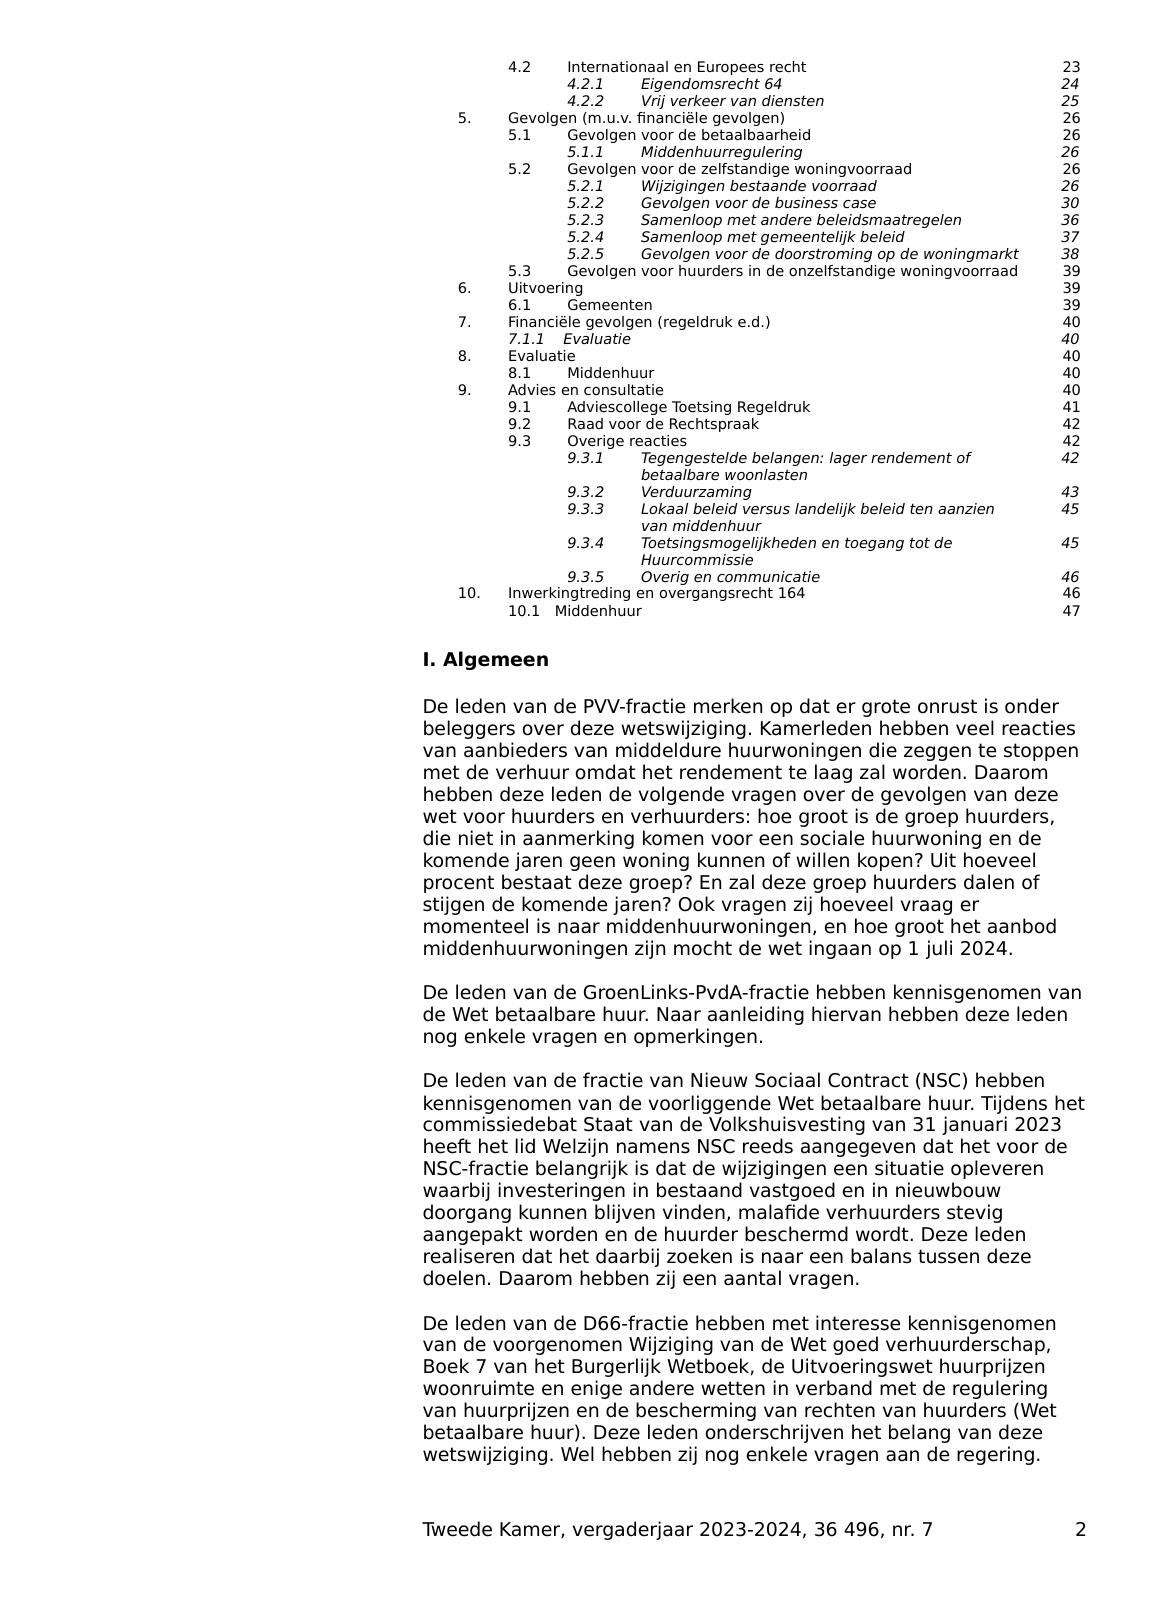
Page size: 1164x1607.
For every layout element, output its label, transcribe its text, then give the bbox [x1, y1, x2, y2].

table_cell Wijzigingen bestaande voorraad [635, 178, 1027, 195]
table_cell [452, 416, 502, 433]
table_cell [422, 144, 452, 161]
table_cell [452, 212, 502, 229]
table_cell [422, 331, 452, 348]
table_cell 5.2.5 [561, 246, 635, 263]
table_cell Advies en consultatie [502, 382, 1027, 399]
table_cell 5.2 [502, 161, 561, 178]
table_cell Samenloop met gemeentelijk beleid [635, 229, 1027, 246]
table_cell [422, 501, 452, 534]
table_cell [422, 229, 452, 246]
text De leden van de GroenLinks-PvdA-fractie hebben kennisgenomen van de Wet betaalbare huur. Naar aanleiding hiervan hebben deze leden nog enkele vragen en opmerkingen. [422, 982, 1087, 1048]
table_cell Gevolgen voor huurders in de onzelfstandige woningvoorraad [561, 263, 1027, 280]
table_cell 39 [1028, 263, 1087, 280]
table_cell [452, 76, 502, 93]
table_cell 5.2.2 [561, 195, 635, 212]
table_cell [422, 399, 452, 416]
table_cell [422, 59, 452, 76]
table_cell 40 [1028, 314, 1087, 331]
table_cell [422, 195, 452, 212]
table_cell 9.2 [502, 416, 561, 433]
table_cell [452, 127, 502, 144]
table_cell 41 [1028, 399, 1087, 416]
table_cell Eigendomsrecht 64 [635, 76, 1027, 93]
table_cell [422, 127, 452, 144]
table_cell [452, 229, 502, 246]
table_cell 9.3.2 [561, 484, 635, 501]
table_cell 42 [1028, 433, 1087, 449]
table_cell 5.1.1 [561, 144, 635, 161]
table_cell 9.3.5 [561, 569, 635, 585]
table_cell 45 [1028, 535, 1087, 568]
table_cell 43 [1028, 484, 1087, 501]
table_cell Lokaal beleid versus landelijk beleid ten aanzien van middenhuur [635, 501, 1027, 534]
table_cell [422, 484, 452, 501]
table_cell 7. [452, 314, 502, 331]
table_cell [422, 348, 452, 365]
table_cell 30 [1028, 195, 1087, 212]
table_cell 5.1 [502, 127, 561, 144]
table_cell 39 [1028, 297, 1087, 314]
table_cell Overig en communicatie [635, 569, 1027, 585]
table_cell 4.2.1 [561, 76, 635, 93]
table_cell [422, 585, 452, 602]
table_cell 46 [1028, 569, 1087, 585]
table_cell [422, 246, 452, 263]
table_cell [452, 399, 502, 416]
table_cell 26 [1028, 178, 1087, 195]
table_cell Toetsingsmogelijkheden en toegang tot de Huurcommissie [635, 535, 1027, 568]
table_cell [452, 569, 502, 585]
table_cell 4.2 [502, 59, 561, 76]
table_cell [502, 178, 561, 195]
table_cell [422, 535, 452, 568]
table_cell [452, 59, 502, 76]
table_cell [422, 450, 452, 483]
table_cell Gevolgen (m.u.v. financiële gevolgen) [502, 110, 1027, 127]
table_cell 6. [452, 280, 502, 297]
table_cell [452, 501, 502, 534]
table_cell [452, 603, 502, 619]
table_cell [452, 178, 502, 195]
table_cell 40 [1028, 365, 1087, 382]
table_cell [502, 501, 561, 534]
table_cell [422, 212, 452, 229]
table_cell 5.2.4 [561, 229, 635, 246]
table_cell [422, 365, 452, 382]
table_cell 5.2.1 [561, 178, 635, 195]
table_cell 5.3 [502, 263, 561, 280]
table_cell [452, 484, 502, 501]
table_cell 8.1 [502, 365, 561, 382]
table_cell 26 [1028, 127, 1087, 144]
table_cell 9.3.1 [561, 450, 635, 483]
table_cell [452, 450, 502, 483]
table_cell Financiële gevolgen (regeldruk e.d.) [502, 314, 1027, 331]
table_cell [502, 212, 561, 229]
table_cell [422, 433, 452, 449]
table_cell 24 [1028, 76, 1087, 93]
table_cell [452, 195, 502, 212]
table_cell 8. [452, 348, 502, 365]
table_cell 5. [452, 110, 502, 127]
text De leden van de D66-fractie hebben met interesse kennisgenomen van de voorgenomen Wijziging van de Wet goed verhuurderschap, Boek 7 van het Burgerlijk Wetboek, de Uitvoeringswet huurprijzen woonruimte en enige andere wetten in verband met de regulering van huurprijzen en de bescherming van rechten van huurders (Wet betaalbare huur). Deze leden onderschrijven het belang van deze wetswijziging. Wel hebben zij nog enkele vragen aan de regering. [422, 1312, 1087, 1466]
table_cell Gevolgen voor de betaalbaarheid [561, 127, 1027, 144]
table_cell 9. [452, 382, 502, 399]
table_cell Gevolgen voor de business case [635, 195, 1027, 212]
table_cell [502, 76, 561, 93]
table_cell 23 [1028, 59, 1087, 76]
table_cell [452, 535, 502, 568]
table_cell [422, 314, 452, 331]
table_cell 46 [1028, 585, 1087, 602]
table_cell 9.1 [502, 399, 561, 416]
table_cell [502, 195, 561, 212]
table_cell 45 [1028, 501, 1087, 534]
table_cell 40 [1028, 348, 1087, 365]
table_cell [502, 144, 561, 161]
table_cell 5.2.3 [561, 212, 635, 229]
table_cell 6.1 [502, 297, 561, 314]
table_cell [452, 331, 502, 348]
table_cell 4.2.2 [561, 93, 635, 110]
table_cell 9.3.4 [561, 535, 635, 568]
table_cell 26 [1028, 110, 1087, 127]
table_cell [422, 416, 452, 433]
table_cell Gevolgen voor de doorstroming op de woningmarkt [635, 246, 1027, 263]
subtitle I. Algemeen [422, 649, 1087, 671]
table_cell [422, 297, 452, 314]
table_cell 36 [1028, 212, 1087, 229]
table_cell [422, 110, 452, 127]
table_cell [422, 603, 452, 619]
table_cell 10.1 Middenhuur [502, 603, 1027, 619]
table_cell 38 [1028, 246, 1087, 263]
table_cell Raad voor de Rechtspraak [561, 416, 1027, 433]
table_cell [452, 365, 502, 382]
table_cell 25 [1028, 93, 1087, 110]
table_cell [502, 450, 561, 483]
table_cell 7.1.1 Evaluatie [502, 331, 1027, 348]
table_cell Tegengestelde belangen: lager rendement of betaalbare woonlasten [635, 450, 1027, 483]
table_cell Middenhuurregulering [635, 144, 1027, 161]
table_cell [452, 263, 502, 280]
table_cell Adviescollege Toetsing Regeldruk [561, 399, 1027, 416]
table_cell Middenhuur [561, 365, 1027, 382]
table_cell [502, 246, 561, 263]
table_cell 47 [1028, 603, 1087, 619]
text De leden van de fractie van Nieuw Sociaal Contract (NSC) hebben kennisgenomen van de voorliggende Wet betaalbare huur. Tijdens het commissiedebat Staat van de Volkshuisvesting van 31 januari 2023 heeft het lid Welzijn namens NSC reeds aangegeven dat het voor de NSC-fractie belangrijk is dat de wijzigingen een situatie opleveren waarbij investeringen in bestaand vastgoed en in nieuwbouw doorgang kunnen blijven vinden, malafide verhuurders stevig aangepakt worden en de huurder beschermd wordt. Deze leden realiseren dat het daarbij zoeken is naar een balans tussen deze doelen. Daarom hebben zij een aantal vragen. [422, 1070, 1087, 1290]
table_cell [422, 569, 452, 585]
table_cell Overige reacties [561, 433, 1027, 449]
table_cell [502, 93, 561, 110]
table_cell 42 [1028, 450, 1087, 483]
table_cell Gemeenten [561, 297, 1027, 314]
table_cell [422, 382, 452, 399]
table_cell Vrij verkeer van diensten [635, 93, 1027, 110]
table_cell Verduurzaming [635, 484, 1027, 501]
table_cell 10. [452, 585, 502, 602]
table_cell [452, 144, 502, 161]
table_cell [422, 280, 452, 297]
table_cell [422, 263, 452, 280]
table_cell 42 [1028, 416, 1087, 433]
table_cell 40 [1028, 382, 1087, 399]
table_cell [452, 297, 502, 314]
table_cell [502, 484, 561, 501]
table_cell Inwerkingtreding en overgangsrecht 164 [502, 585, 1027, 602]
table_cell 26 [1028, 161, 1087, 178]
table_cell 37 [1028, 229, 1087, 246]
table_cell Evaluatie [502, 348, 1027, 365]
table_cell Internationaal en Europees recht [561, 59, 1027, 76]
table_cell [502, 229, 561, 246]
table_cell 9.3.3 [561, 501, 635, 534]
table_cell [422, 76, 452, 93]
table_cell [452, 433, 502, 449]
table_cell Gevolgen voor de zelfstandige woningvoorraad [561, 161, 1027, 178]
table_cell 40 [1028, 331, 1087, 348]
text De leden van de PVV-fractie merken op dat er grote onrust is onder beleggers over deze wetswijziging. Kamerleden hebben veel reacties van aanbieders van middeldure huurwoningen die zeggen te stoppen met de verhuur omdat het rendement te laag zal worden. Daarom hebben deze leden de volgende vragen over de gevolgen van deze wet voor huurders en verhuurders: hoe groot is de groep huurders, die niet in aanmerking komen voor een sociale huurwoning en de komende jaren geen woning kunnen of willen kopen? Uit hoeveel procent bestaat deze groep? En zal deze groep huurders dalen of stijgen de komende jaren? Ook vragen zij hoeveel vraag er momenteel is naar middenhuurwoningen, en hoe groot het aanbod middenhuurwoningen zijn mocht de wet ingaan op 1 juli 2024. [422, 696, 1087, 960]
table_cell [422, 161, 452, 178]
table_cell 26 [1028, 144, 1087, 161]
table_cell Uitvoering [502, 280, 1027, 297]
table_cell [422, 93, 452, 110]
table_cell [502, 535, 561, 568]
table_cell [452, 246, 502, 263]
table_cell [422, 178, 452, 195]
table_cell Samenloop met andere beleidsmaatregelen [635, 212, 1027, 229]
table_cell 39 [1028, 280, 1087, 297]
table_cell [452, 93, 502, 110]
table_cell 9.3 [502, 433, 561, 449]
table_cell [502, 569, 561, 585]
table_cell [452, 161, 502, 178]
